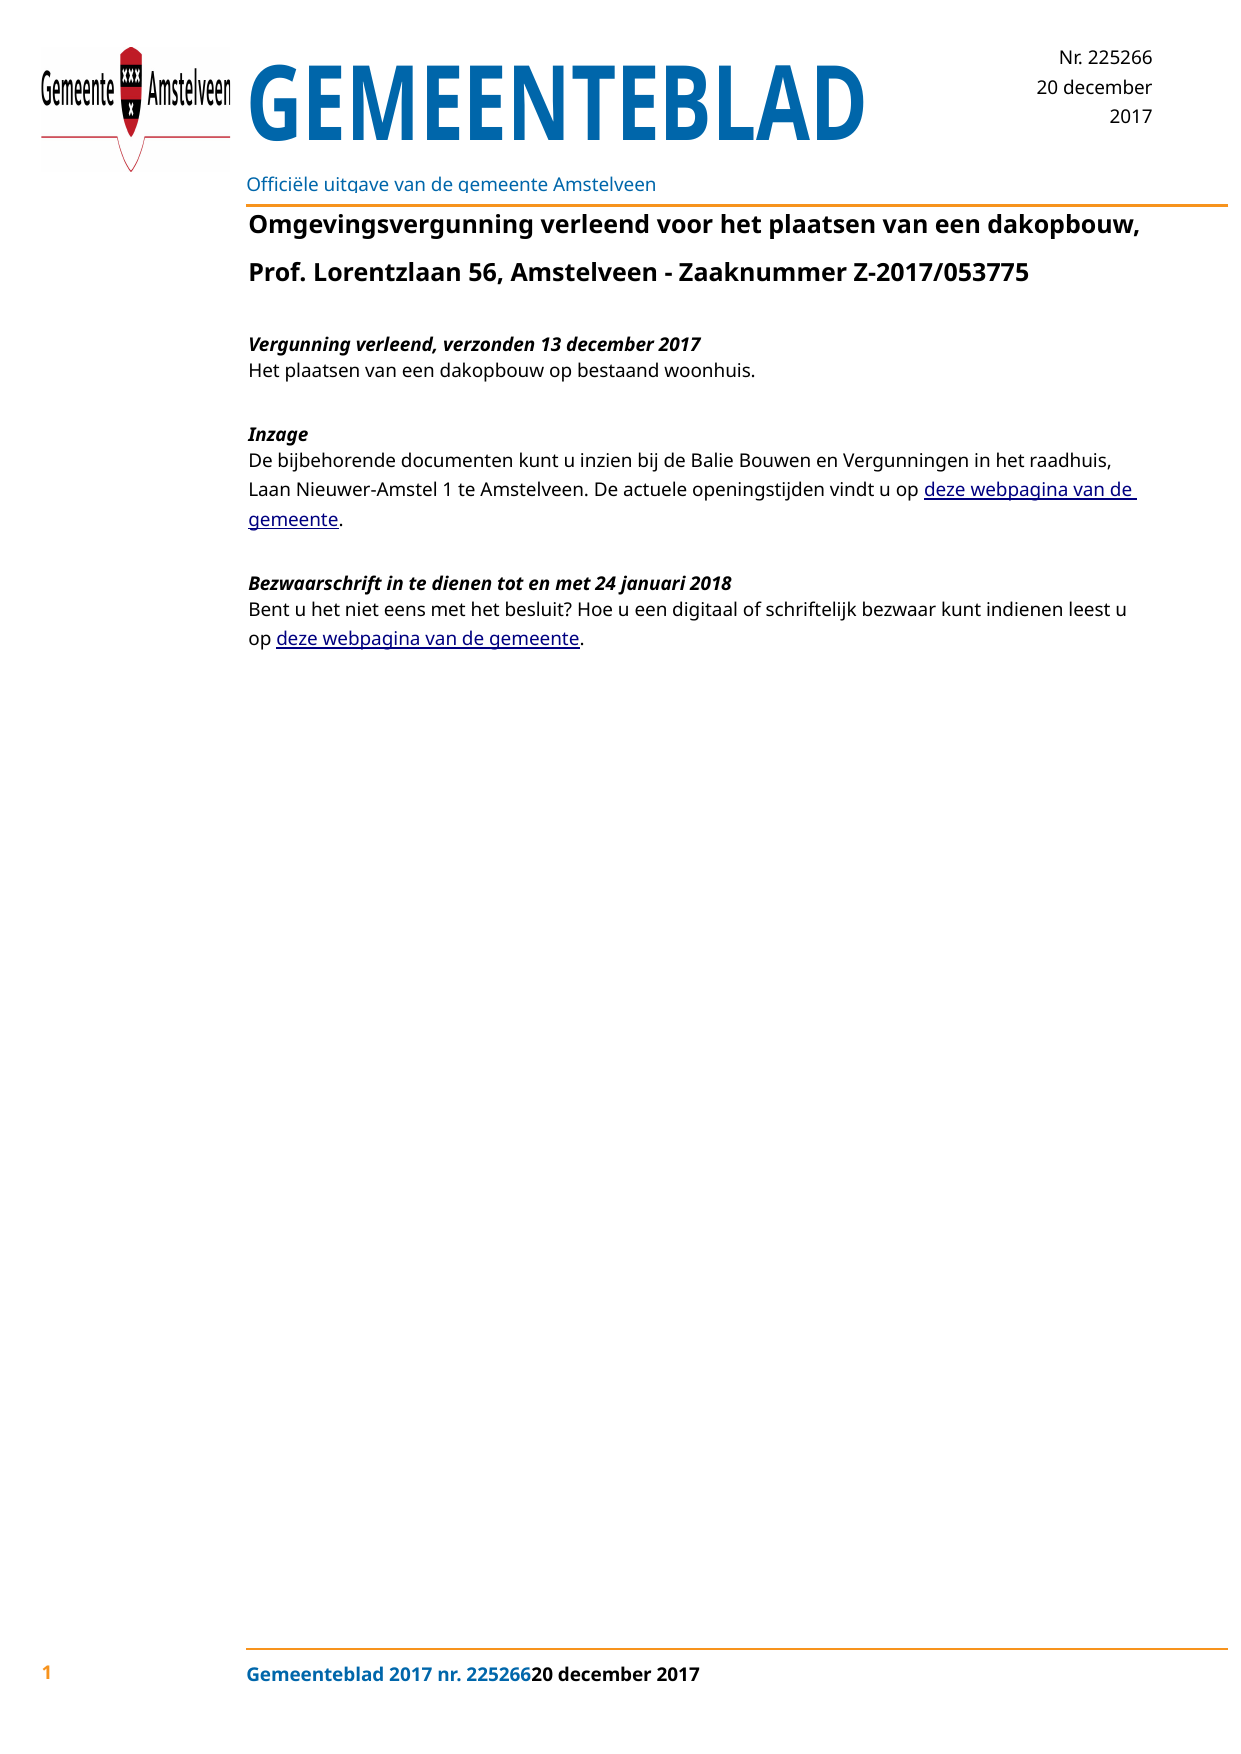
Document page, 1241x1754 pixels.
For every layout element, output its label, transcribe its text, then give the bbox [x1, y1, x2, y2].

text Vergunning verleend, verzonden 13 december 2017 [248, 331, 1152, 357]
text Omgevingsvergunning verleend voor het plaatsen van een dakopbouw, Prof. Lorentzlaan 56, Amstelveen - Zaaknummer Z-2017/053775 [248, 207, 1152, 288]
picture [41, 47, 231, 172]
text Het plaatsen van een dakopbouw op bestaand woonhuis. [248, 357, 1152, 383]
text Bent u het niet eens met het besluit? Hoe u een digitaal of schriftelijk bezwaar kunt indienen leest u op deze webpagina van de gemeente. [248, 596, 1152, 651]
text De bijbehorende documenten kunt u inzien bij de Balie Bouwen en Vergunningen in het raadhuis, Laan Nieuwer-Amstel 1 te Amstelveen. De actuele openingstijden vindt u op deze webpagina van de gemeente. [248, 447, 1152, 532]
text Inzage [248, 421, 1152, 447]
text Bezwaarschrift in te dienen tot en met 24 januari 2018 [248, 570, 1152, 596]
